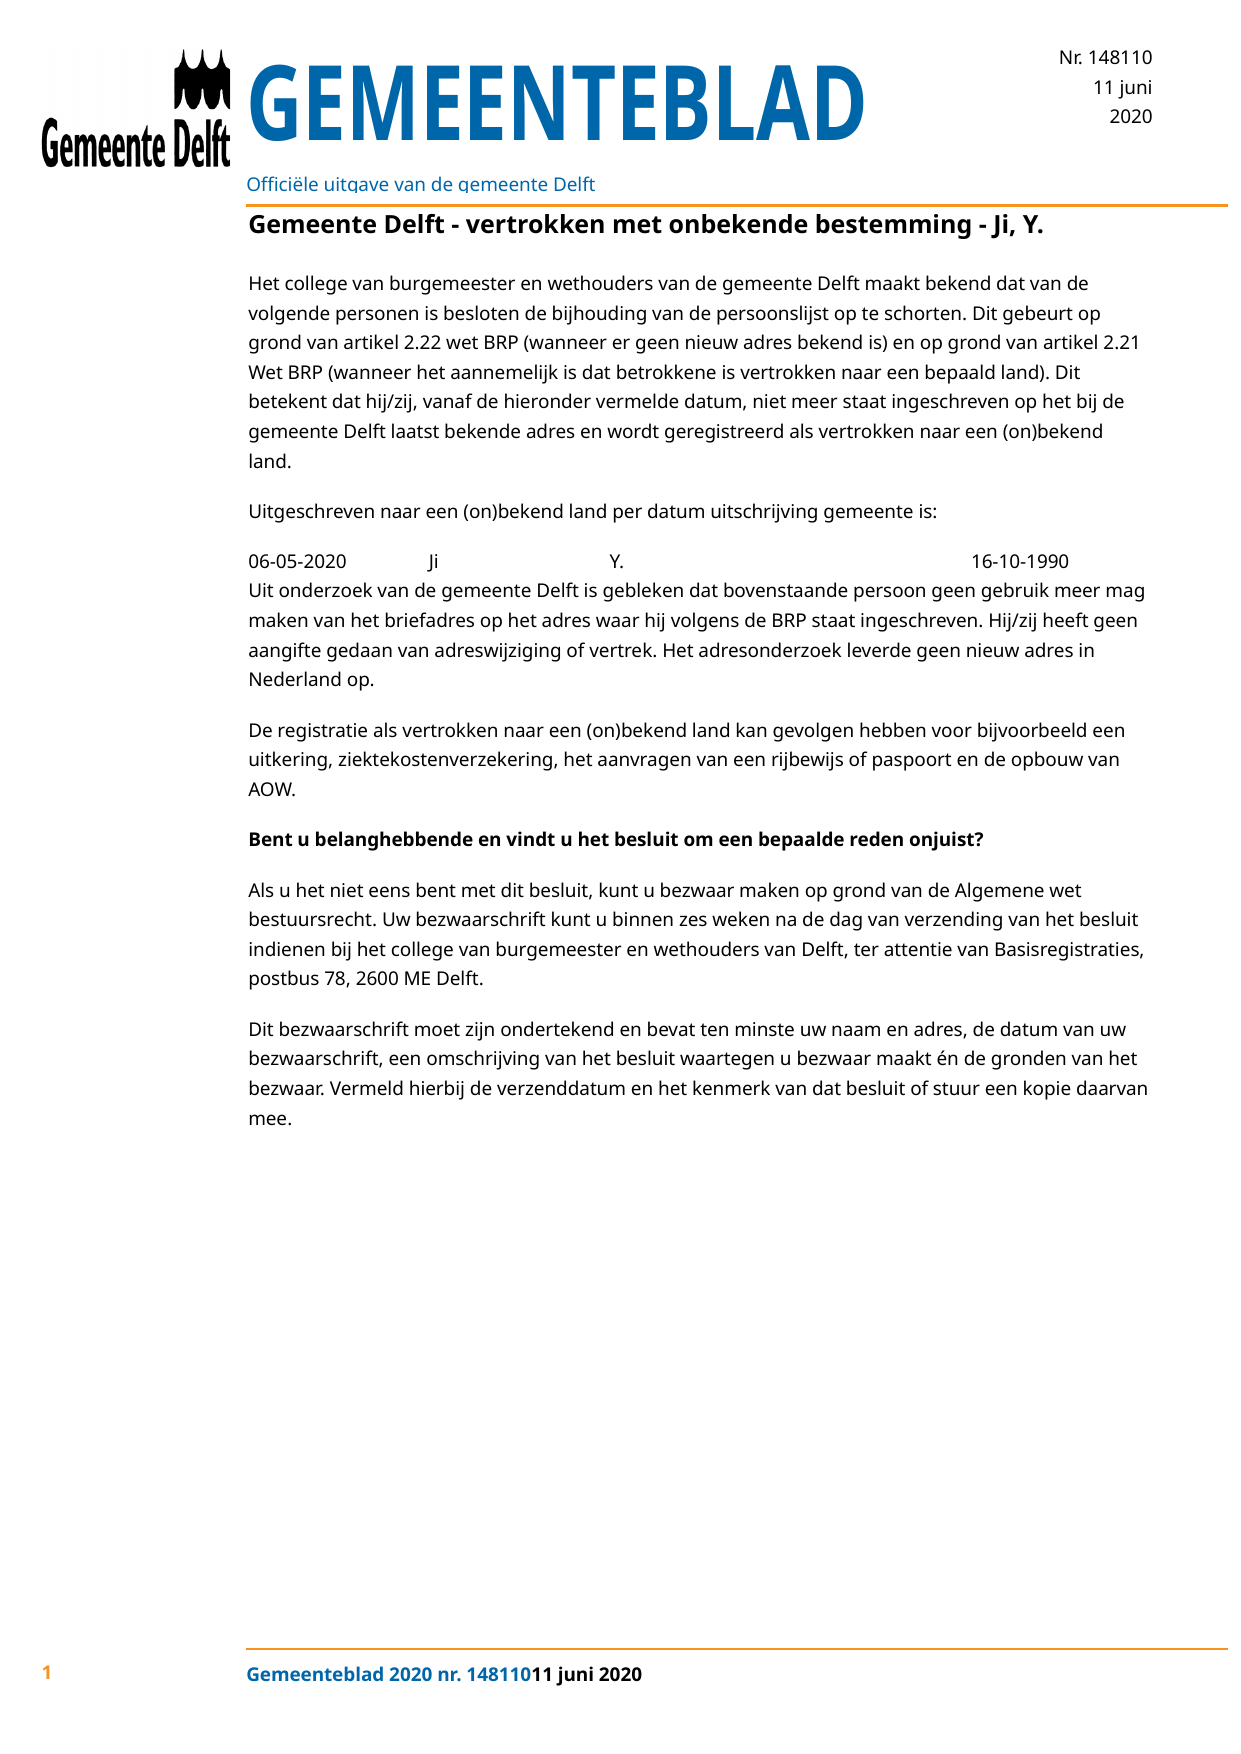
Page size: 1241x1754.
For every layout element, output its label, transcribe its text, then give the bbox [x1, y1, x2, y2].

text Bent u belanghebbende en vindt u het besluit om een bepaalde reden onjuist? [248, 826, 1152, 852]
text Het college van burgemeester en wethouders van de gemeente Delft maakt bekend dat van de volgende personen is besloten de bijhouding van de persoonslijst op te schorten. Dit gebeurt op grond van artikel 2.22 wet BRP (wanneer er geen nieuw adres bekend is) en op grond van artikel 2.21 Wet BRP (wanneer het aannemelijk is dat betrokkene is vertrokken naar een bepaald land). Dit betekent dat hij/zij, vanaf de hieronder vermelde datum, niet meer staat ingeschreven op het bij de gemeente Delft laatst bekende adres en wordt geregistreerd als vertrokken naar een (on)bekend land. [248, 270, 1152, 473]
table_header 16-10-1990 [971, 549, 1152, 574]
text Uit onderzoek van de gemeente Delft is gebleken dat bovenstaande persoon geen gebruik meer mag maken van het briefadres op het adres waar hij volgens de BRP staat ingeschreven. Hij/zij heeft geen aangifte gedaan van adreswijziging of vertrek. Het adresonderzoek leverde geen nieuw adres in Nederland op. [248, 578, 1152, 692]
text Als u het niet eens bent met dit besluit, kunt u bezwaar maken op grond van de Algemene wet bestuursrecht. Uw bezwaarschrift kunt u binnen zes weken na de dag van verzending van het besluit indienen bij het college van burgemeester en wethouders van Delft, ter attentie van Basisregistraties, postbus 78, 2600 ME Delft. [248, 877, 1152, 991]
text Dit bezwaarschrift moet zijn ondertekend en bevat ten minste uw naam en adres, de datum van uw bezwaarschrift, een omschrijving van het besluit waartegen u bezwaar maakt én de gronden van het bezwaar. Vermeld hierbij de verzenddatum en het kenmerk van dat besluit of stuur een kopie daarvan mee. [248, 1016, 1152, 1131]
table_header 06-05-2020 [248, 549, 429, 574]
table_header Ji [429, 549, 609, 574]
text Uitgeschreven naar een (on)bekend land per datum uitschrijving gemeente is: [248, 498, 1152, 524]
picture [41, 47, 231, 172]
table_header [790, 549, 971, 574]
text Gemeente Delft - vertrokken met onbekende bestemming - Ji, Y. [248, 207, 1152, 241]
table_header Y. [609, 549, 790, 574]
text De registratie als vertrokken naar een (on)bekend land kan gevolgen hebben voor bijvoorbeeld een uitkering, ziektekostenverzekering, het aanvragen van een rijbewijs of paspoort en de opbouw van AOW. [248, 717, 1152, 802]
